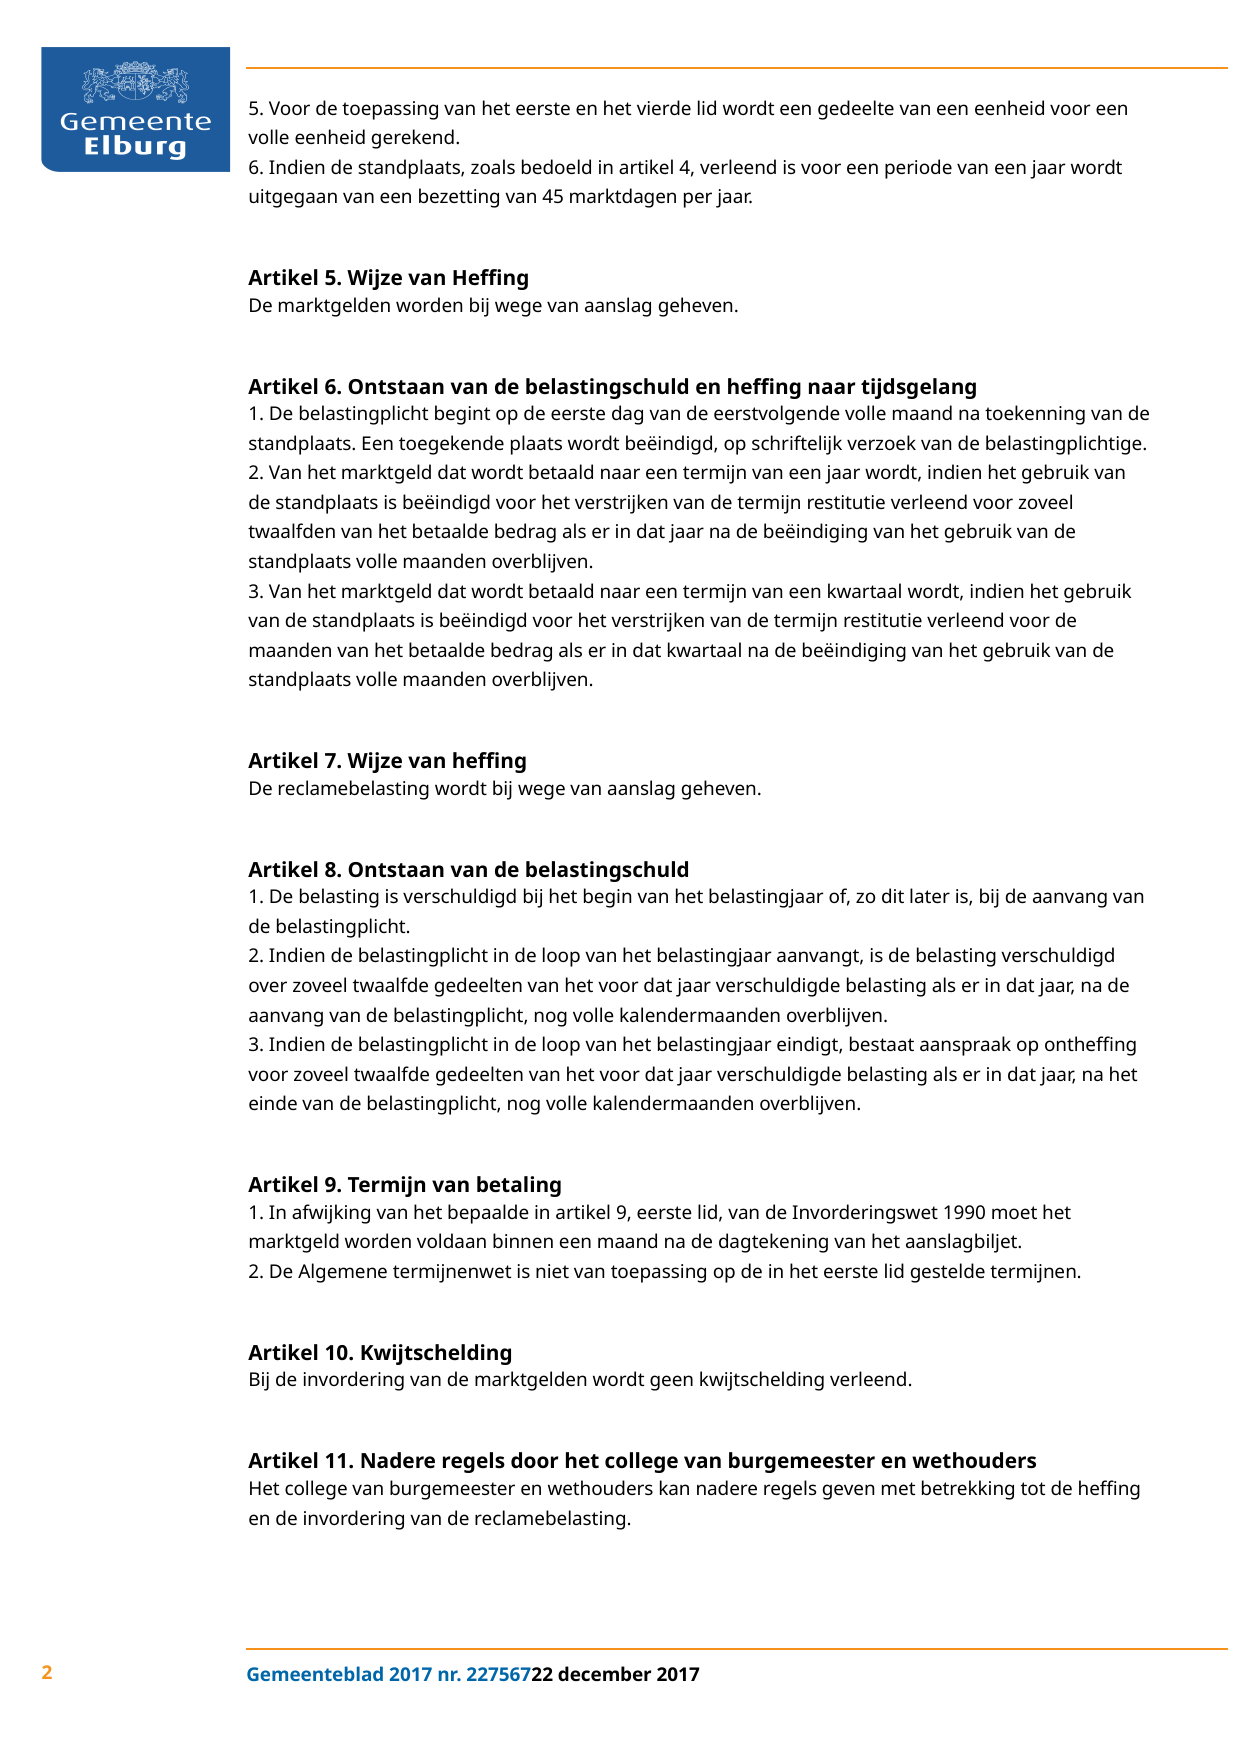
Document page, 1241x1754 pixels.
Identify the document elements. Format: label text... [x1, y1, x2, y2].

text 1. De belasting is verschuldigd bij het begin van het belastingjaar of, zo dit later is, bij de aanvang van de belastingplicht. [248, 883, 1152, 939]
text 5. Voor de toepassing van het eerste en het vierde lid wordt een gedeelte van een eenheid voor een volle eenheid gerekend. [248, 95, 1152, 150]
text Het college van burgemeester en wethouders kan nadere regels geven met betrekking tot de heffing en de invordering van de reclamebelasting. [248, 1475, 1152, 1530]
text 2. Indien de belastingplicht in de loop van het belastingjaar aanvangt, is de belasting verschuldigd over zoveel twaalfde gedeelten van het voor dat jaar verschuldigde belasting als er in dat jaar, na de aanvang van de belastingplicht, nog volle kalendermaanden overblijven. [248, 943, 1152, 1028]
text Artikel 10. Kwijtschelding [248, 1338, 1152, 1367]
text 2. Van het marktgeld dat wordt betaald naar een termijn van een jaar wordt, indien het gebruik van de standplaats is beëindigd voor het verstrijken van de termijn restitutie verleend voor zoveel twaalfden van het betaalde bedrag als er in dat jaar na de beëindiging van het gebruik van de standplaats volle maanden overblijven. [248, 459, 1152, 574]
text Artikel 11. Nadere regels door het college van burgemeester en wethouders [248, 1447, 1152, 1475]
picture [41, 47, 231, 172]
text 6. Indien de standplaats, zoals bedoeld in artikel 4, verleend is voor een periode van een jaar wordt uitgegaan van een bezetting van 45 marktdagen per jaar. [248, 154, 1152, 209]
text 3. Indien de belastingplicht in de loop van het belastingjaar eindigt, bestaat aanspraak op ontheffing voor zoveel twaalfde gedeelten van het voor dat jaar verschuldigde belasting als er in dat jaar, na het einde van de belastingplicht, nog volle kalendermaanden overblijven. [248, 1031, 1152, 1116]
text Artikel 5. Wijze van Heffing [248, 263, 1152, 292]
text 1. In afwijking van het bepaalde in artikel 9, eerste lid, van de Invorderingswet 1990 moet het marktgeld worden voldaan binnen een maand na de dagtekening van het aanslagbiljet. [248, 1199, 1152, 1254]
text Bij de invordering van de marktgelden wordt geen kwijtschelding verleend. [248, 1367, 1152, 1392]
text 2. De Algemene termijnenwet is niet van toepassing op de in het eerste lid gestelde termijnen. [248, 1258, 1152, 1284]
text Artikel 8. Ontstaan van de belastingschuld [248, 855, 1152, 883]
text 3. Van het marktgeld dat wordt betaald naar een termijn van een kwartaal wordt, indien het gebruik van de standplaats is beëindigd voor het verstrijken van de termijn restitutie verleend voor de maanden van het betaalde bedrag als er in dat kwartaal na de beëindiging van het gebruik van de standplaats volle maanden overblijven. [248, 578, 1152, 692]
text Artikel 9. Termijn van betaling [248, 1171, 1152, 1199]
text 1. De belastingplicht begint op de eerste dag van de eerstvolgende volle maand na toekenning van de standplaats. Een toegekende plaats wordt beëindigd, op schriftelijk verzoek van de belastingplichtige. [248, 400, 1152, 456]
text Artikel 6. Ontstaan van de belastingschuld en heffing naar tijdsgelang [248, 372, 1152, 400]
text Artikel 7. Wijze van heffing [248, 747, 1152, 775]
text De reclamebelasting wordt bij wege van aanslag geheven. [248, 775, 1152, 801]
text De marktgelden worden bij wege van aanslag geheven. [248, 292, 1152, 318]
